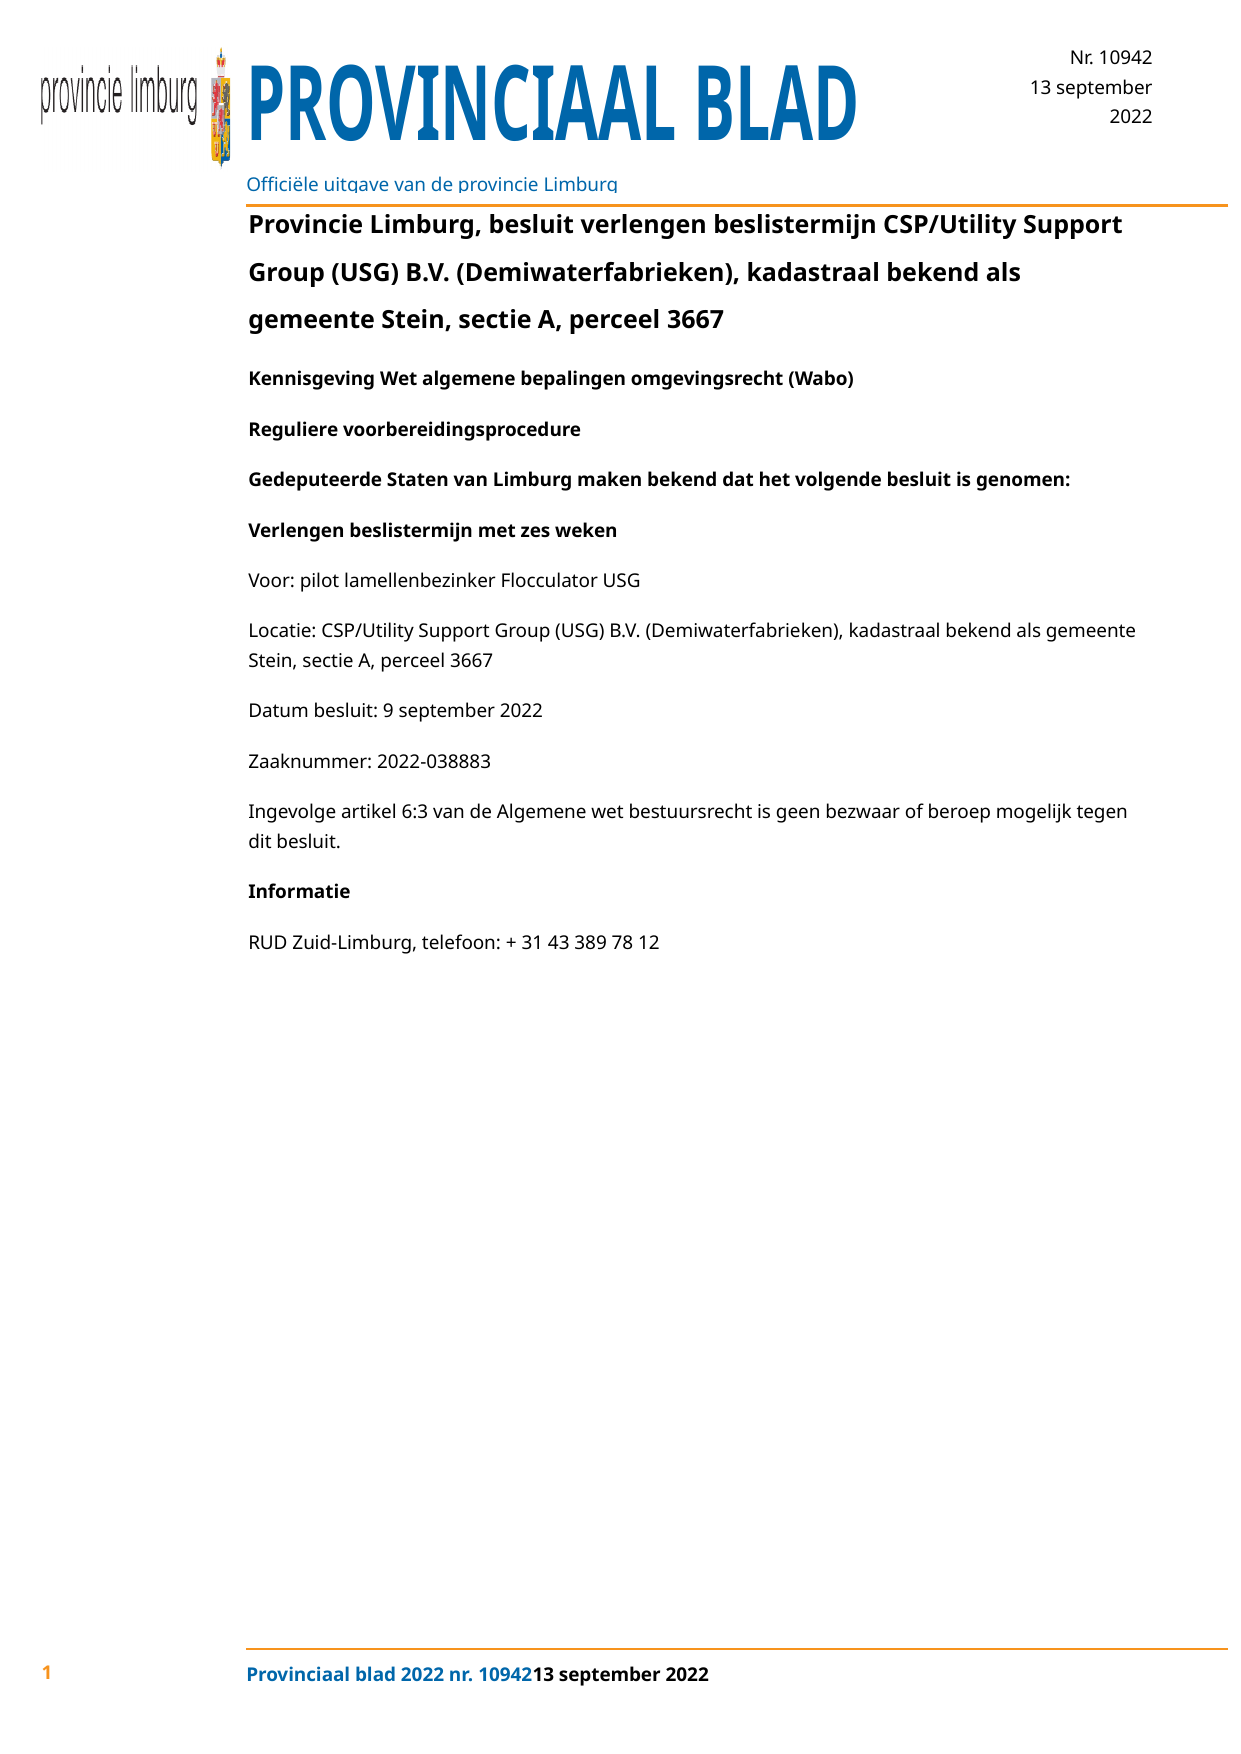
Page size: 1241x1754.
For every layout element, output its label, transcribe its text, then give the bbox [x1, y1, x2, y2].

text Verlengen beslistermijn met zes weken [248, 517, 1152, 542]
text Reguliere voorbereidingsprocedure [248, 416, 1152, 442]
text Gedeputeerde Staten van Limburg maken bekend dat het volgende besluit is genomen: [248, 466, 1152, 492]
picture [41, 47, 231, 172]
text Provincie Limburg, besluit verlengen beslistermijn CSP/Utility Support Group (USG) B.V. (Demiwaterfabrieken), kadastraal bekend als gemeente Stein, sectie A, perceel 3667 [248, 207, 1152, 336]
text RUD Zuid-Limburg, telefoon: + 31 43 389 78 12 [248, 929, 1152, 954]
text Datum besluit: 9 september 2022 [248, 698, 1152, 723]
text Ingevolge artikel 6:3 van de Algemene wet bestuursrecht is geen bezwaar of beroep mogelijk tegen dit besluit. [248, 798, 1152, 854]
text Locatie: CSP/Utility Support Group (USG) B.V. (Demiwaterfabrieken), kadastraal bekend als gemeente Stein, sectie A, perceel 3667 [248, 618, 1152, 673]
text Zaaknummer: 2022-038883 [248, 748, 1152, 774]
text Voor: pilot lamellenbezinker Flocculator USG [248, 567, 1152, 593]
text Informatie [248, 878, 1152, 904]
text Kennisgeving Wet algemene bepalingen omgevingsrecht (Wabo) [248, 366, 1152, 391]
